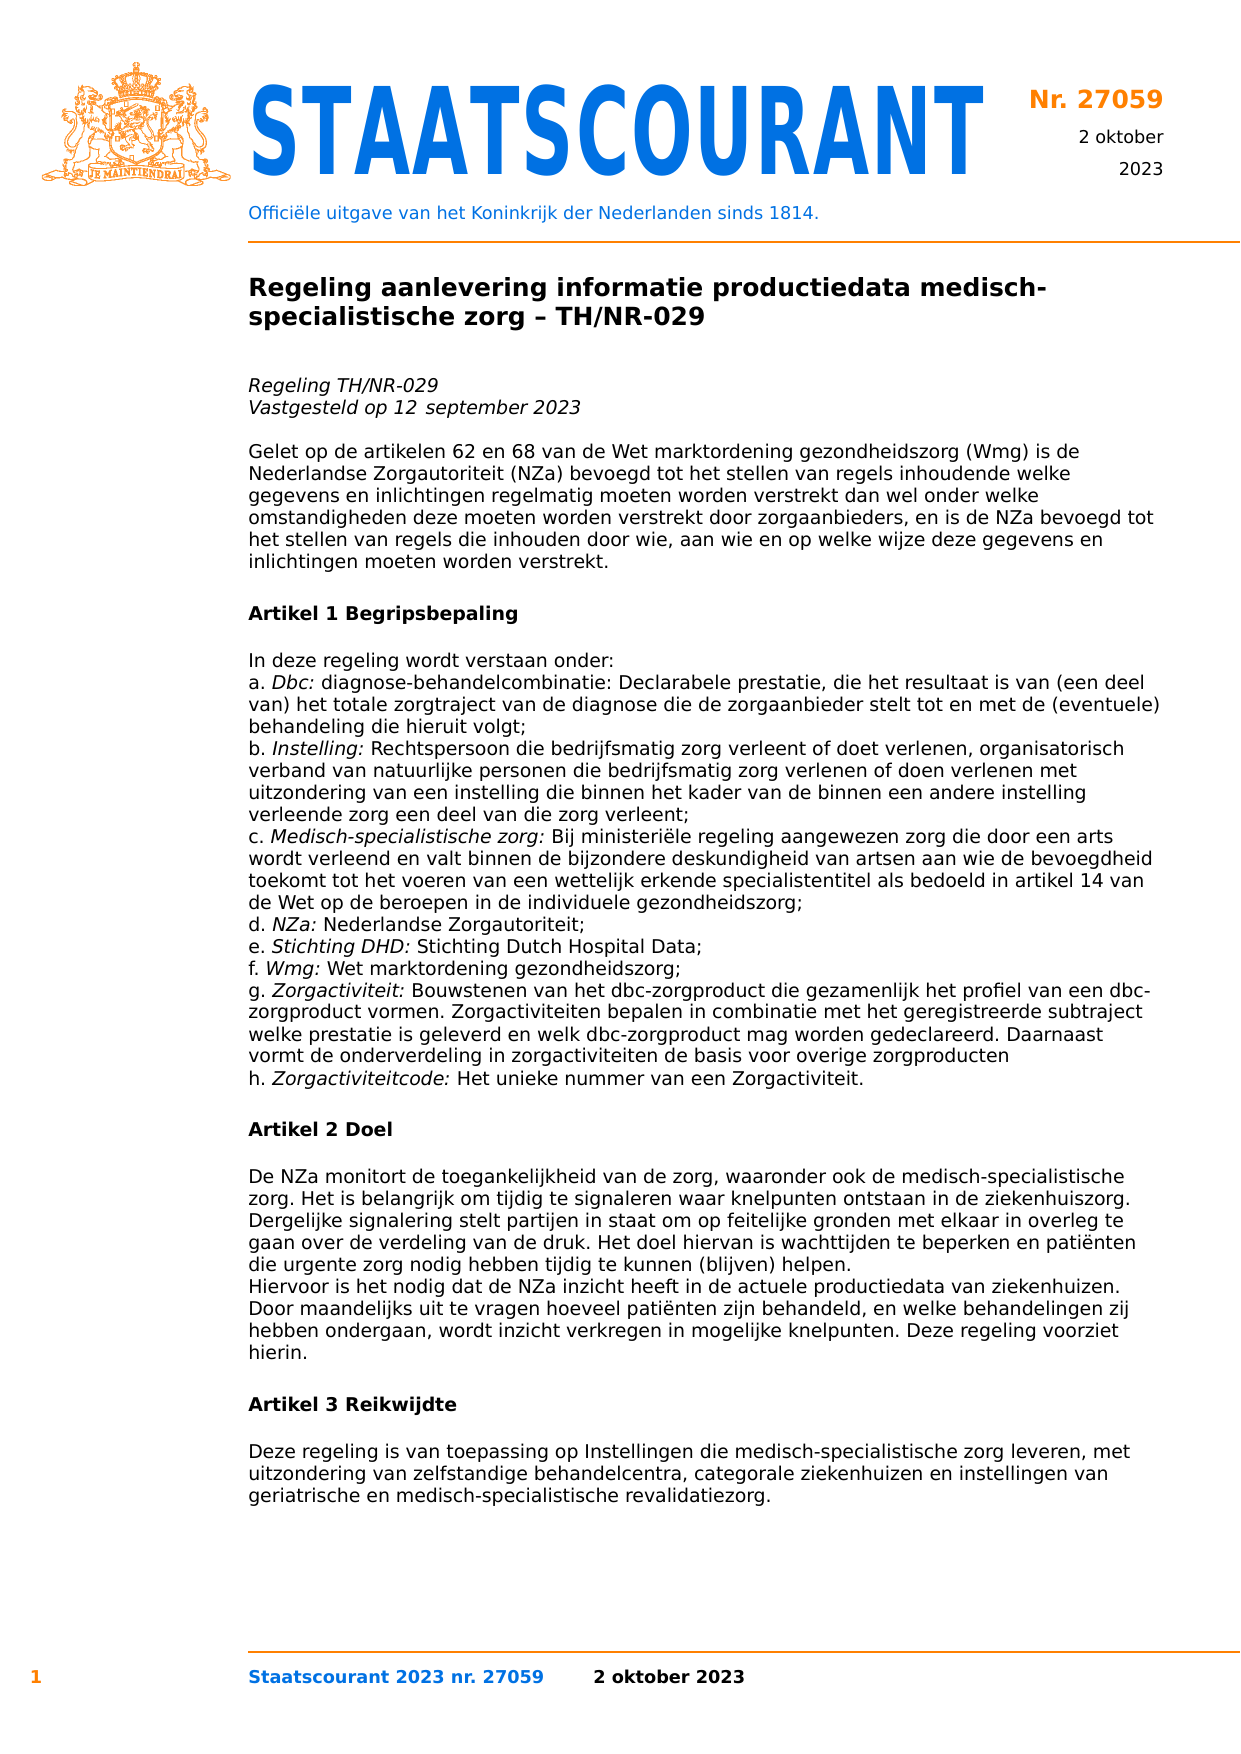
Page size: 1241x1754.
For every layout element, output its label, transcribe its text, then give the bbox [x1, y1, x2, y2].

subtitle Artikel 1 Begripsbepaling [248, 603, 1163, 625]
text a. Dbc: diagnose-behandelcombinatie: Declarabele prestatie, die het resultaat is van (een deel van) het totale zorgtraject van de diagnose die de zorgaanbieder stelt tot en met de (eventuele) behandeling die hieruit volgt; [248, 672, 1163, 738]
text e. Stichting DHD: Stichting Dutch Hospital Data; [248, 936, 1163, 957]
picture [41, 62, 231, 186]
text Hiervoor is het nodig dat de NZa inzicht heeft in de actuele productiedata van ziekenhuizen. Door maandelijks uit te vragen hoeveel patiënten zijn behandeld, en welke behandelingen zij hebben ondergaan, wordt inzicht verkregen in mogelijke knelpunten. Deze regeling voorziet hierin. [248, 1276, 1163, 1364]
text h. Zorgactiviteitcode: Het unieke nummer van een Zorgactiviteit. [248, 1067, 1163, 1089]
table_header Nr. 27059 [998, 62, 1240, 121]
text Regeling TH/NR-029 [248, 375, 1163, 397]
text g. Zorgactiviteit: Bouwstenen van het dbc-zorgproduct die gezamenlijk het profiel van een dbc-zorgproduct vormen. Zorgactiviteiten bepalen in combinatie met het geregistreerde subtraject welke prestatie is geleverd en welk dbc-zorgproduct mag worden gedeclareerd. Daarnaast vormt de onderverdeling in zorgactiviteiten de basis voor overige zorgproducten [248, 979, 1163, 1067]
text b. Instelling: Rechtspersoon die bedrijfsmatig zorg verleent of doet verlenen, organisatorisch verband van natuurlijke personen die bedrijfsmatig zorg verlenen of doen verlenen met uitzondering van een instelling die binnen het kader van de binnen een andere instelling verleende zorg een deel van die zorg verleent; [248, 738, 1163, 826]
table_cell 2 oktober [998, 121, 1240, 153]
table_cell Officiële uitgave van het Koninkrijk der Nederlanden sinds 1814. [248, 203, 1240, 241]
text De NZa monitort de toegankelijkheid van de zorg, waaronder ook de medisch-specialistische zorg. Het is belangrijk om tijdig te signaleren waar knelpunten ontstaan in de ziekenhuiszorg. Dergelijke signalering stelt partijen in staat om op feitelijke gronden met elkaar in overleg te gaan over de verdeling van de druk. Het doel hiervan is wachttijden te beperken en patiënten die urgente zorg nodig hebben tijdig te kunnen (blijven) helpen. [248, 1166, 1163, 1276]
text In deze regeling wordt verstaan onder: [248, 650, 1163, 672]
subtitle Regeling aanlevering informatie productiedata medisch-specialistische zorg – TH/NR-029 [248, 273, 1163, 331]
subtitle Artikel 3 Reikwijdte [248, 1394, 1163, 1416]
table_header STAATSCOURANT [248, 62, 998, 203]
text f. Wmg: Wet marktordening gezondheidszorg; [248, 957, 1163, 979]
text c. Medisch-specialistische zorg: Bij ministeriële regeling aangewezen zorg die door een arts wordt verleend en valt binnen de bijzondere deskundigheid van artsen aan wie de bevoegdheid toekomt tot het voeren van een wettelijk erkende specialistentitel als bedoeld in artikel 14 van de Wet op de beroepen in de individuele gezondheidszorg; [248, 826, 1163, 913]
text Deze regeling is van toepassing op Instellingen die medisch-specialistische zorg leveren, met uitzondering van zelfstandige behandelcentra, categorale ziekenhuizen en instellingen van geriatrische en medisch-specialistische revalidatiezorg. [248, 1441, 1163, 1507]
text Gelet op de artikelen 62 en 68 van de Wet marktordening gezondheidszorg (Wmg) is de Nederlandse Zorgautoriteit (NZa) bevoegd tot het stellen van regels inhoudende welke gegevens en inlichtingen regelmatig moeten worden verstrekt dan wel onder welke omstandigheden deze moeten worden verstrekt door zorgaanbieders, en is de NZa bevoegd tot het stellen van regels die inhouden door wie, aan wie en op welke wijze deze gegevens en inlichtingen moeten worden verstrekt. [248, 441, 1163, 573]
subtitle Artikel 2 Doel [248, 1119, 1163, 1141]
table_cell 2023 [998, 153, 1240, 203]
text d. NZa: Nederlandse Zorgautoriteit; [248, 913, 1163, 936]
text Vastgesteld op 12 september 2023 [248, 397, 1163, 419]
table_header [25, 62, 248, 241]
